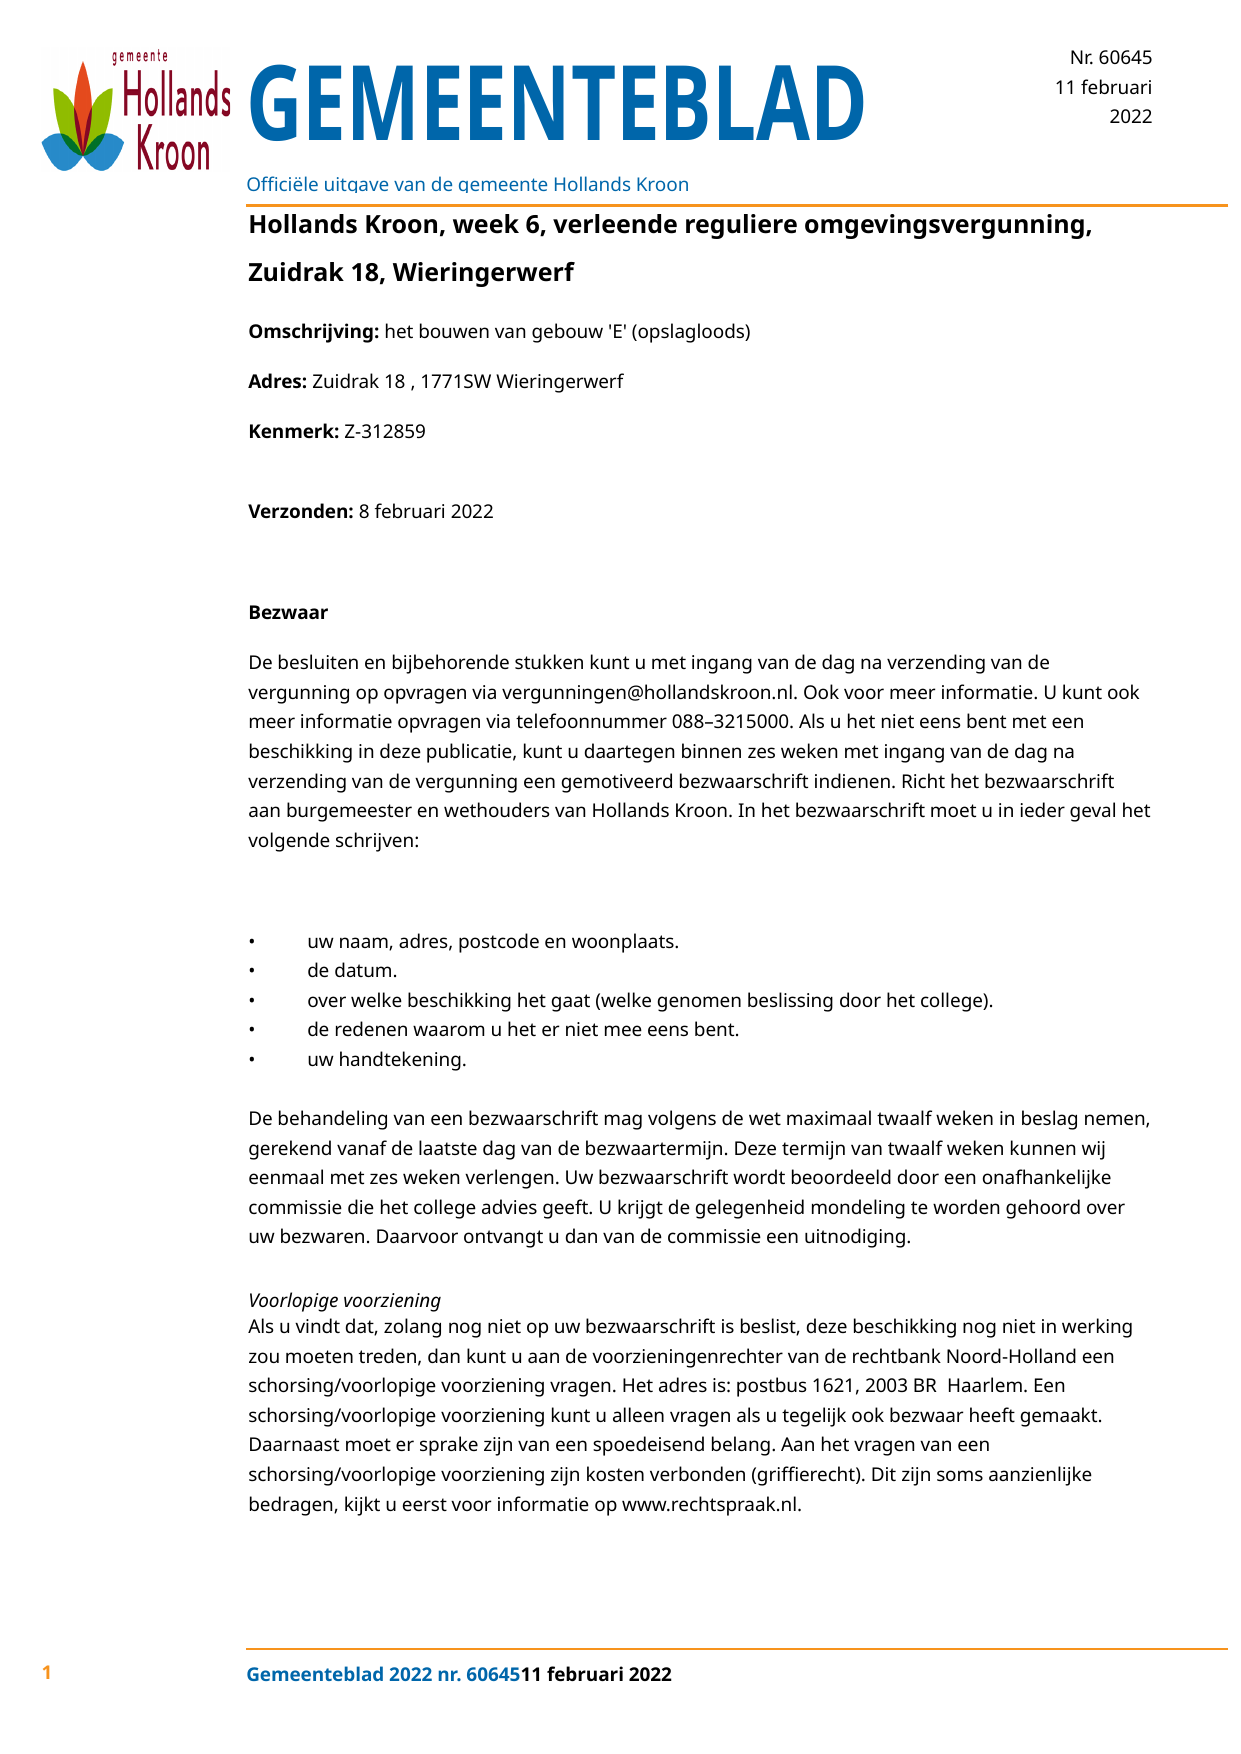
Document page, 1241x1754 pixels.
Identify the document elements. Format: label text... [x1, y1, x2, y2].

text Voorlopige voorziening [248, 1288, 1152, 1313]
list over welke beschikking het gaat (welke genomen beslissing door het college). [248, 987, 1152, 1013]
text Kenmerk: Z-312859 [248, 419, 1152, 444]
text Adres: Zuidrak 18 , 1771SW Wieringerwerf [248, 368, 1152, 394]
text Als u vindt dat, zolang nog niet op uw bezwaarschrift is beslist, deze beschikking nog niet in werking zou moeten treden, dan kunt u aan de voorzieningenrechter van de rechtbank Noord-Holland een schorsing/voorlopige voorziening vragen. Het adres is: postbus 1621, 2003 BR Haarlem. Een schorsing/voorlopige voorziening kunt u alleen vragen als u tegelijk ook bezwaar heeft gemaakt. Daarnaast moet er sprake zijn van een spoedeisend belang. Aan het vragen van een schorsing/voorlopige voorziening zijn kosten verbonden (griffierecht). Dit zijn soms aanzienlijke bedragen, kijkt u eerst voor informatie op www.rechtspraak.nl. [248, 1313, 1152, 1517]
table_header [700, 469, 1152, 495]
list uw naam, adres, postcode en woonplaats. [248, 928, 1152, 953]
picture [41, 47, 231, 172]
list de redenen waarom u het er niet mee eens bent. [248, 1017, 1152, 1042]
list de datum. [248, 957, 1152, 983]
table_header [248, 469, 700, 495]
text Hollands Kroon, week 6, verleende reguliere omgevingsvergunning, Zuidrak 18, Wieringerwerf [248, 207, 1152, 288]
text Omschrijving: het bouwen van gebouw 'E' (opslagloods) [248, 318, 1152, 344]
list uw handtekening. [248, 1046, 1152, 1072]
text Verzonden: 8 februari 2022 [248, 498, 1152, 524]
text De behandeling van een bezwaarschrift mag volgens de wet maximaal twaalf weken in beslag nemen, gerekend vanaf de laatste dag van de bezwaartermijn. Deze termijn van twaalf weken kunnen wij eenmaal met zes weken verlengen. Uw bezwaarschrift wordt beoordeeld door een onafhankelijke commissie die het college advies geeft. U krijgt de gelegenheid mondeling te worden gehoord over uw bezwaren. Daarvoor ontvangt u dan van de commissie een uitnodiging. [248, 1105, 1152, 1249]
text Bezwaar [248, 599, 1152, 625]
text De besluiten en bijbehorende stukken kunt u met ingang van de dag na verzending van de vergunning op opvragen via vergunningen@hollandskroon.nl. Ook voor meer informatie. U kunt ook meer informatie opvragen via telefoonnummer 088–3215000. Als u het niet eens bent met een beschikking in deze publicatie, kunt u daartegen binnen zes weken met ingang van de dag na verzending van de vergunning een gemotiveerd bezwaarschrift indienen. Richt het bezwaarschrift aan burgemeester en wethouders van Hollands Kroon. In het bezwaarschrift moet u in ieder geval het volgende schrijven: [248, 649, 1152, 853]
